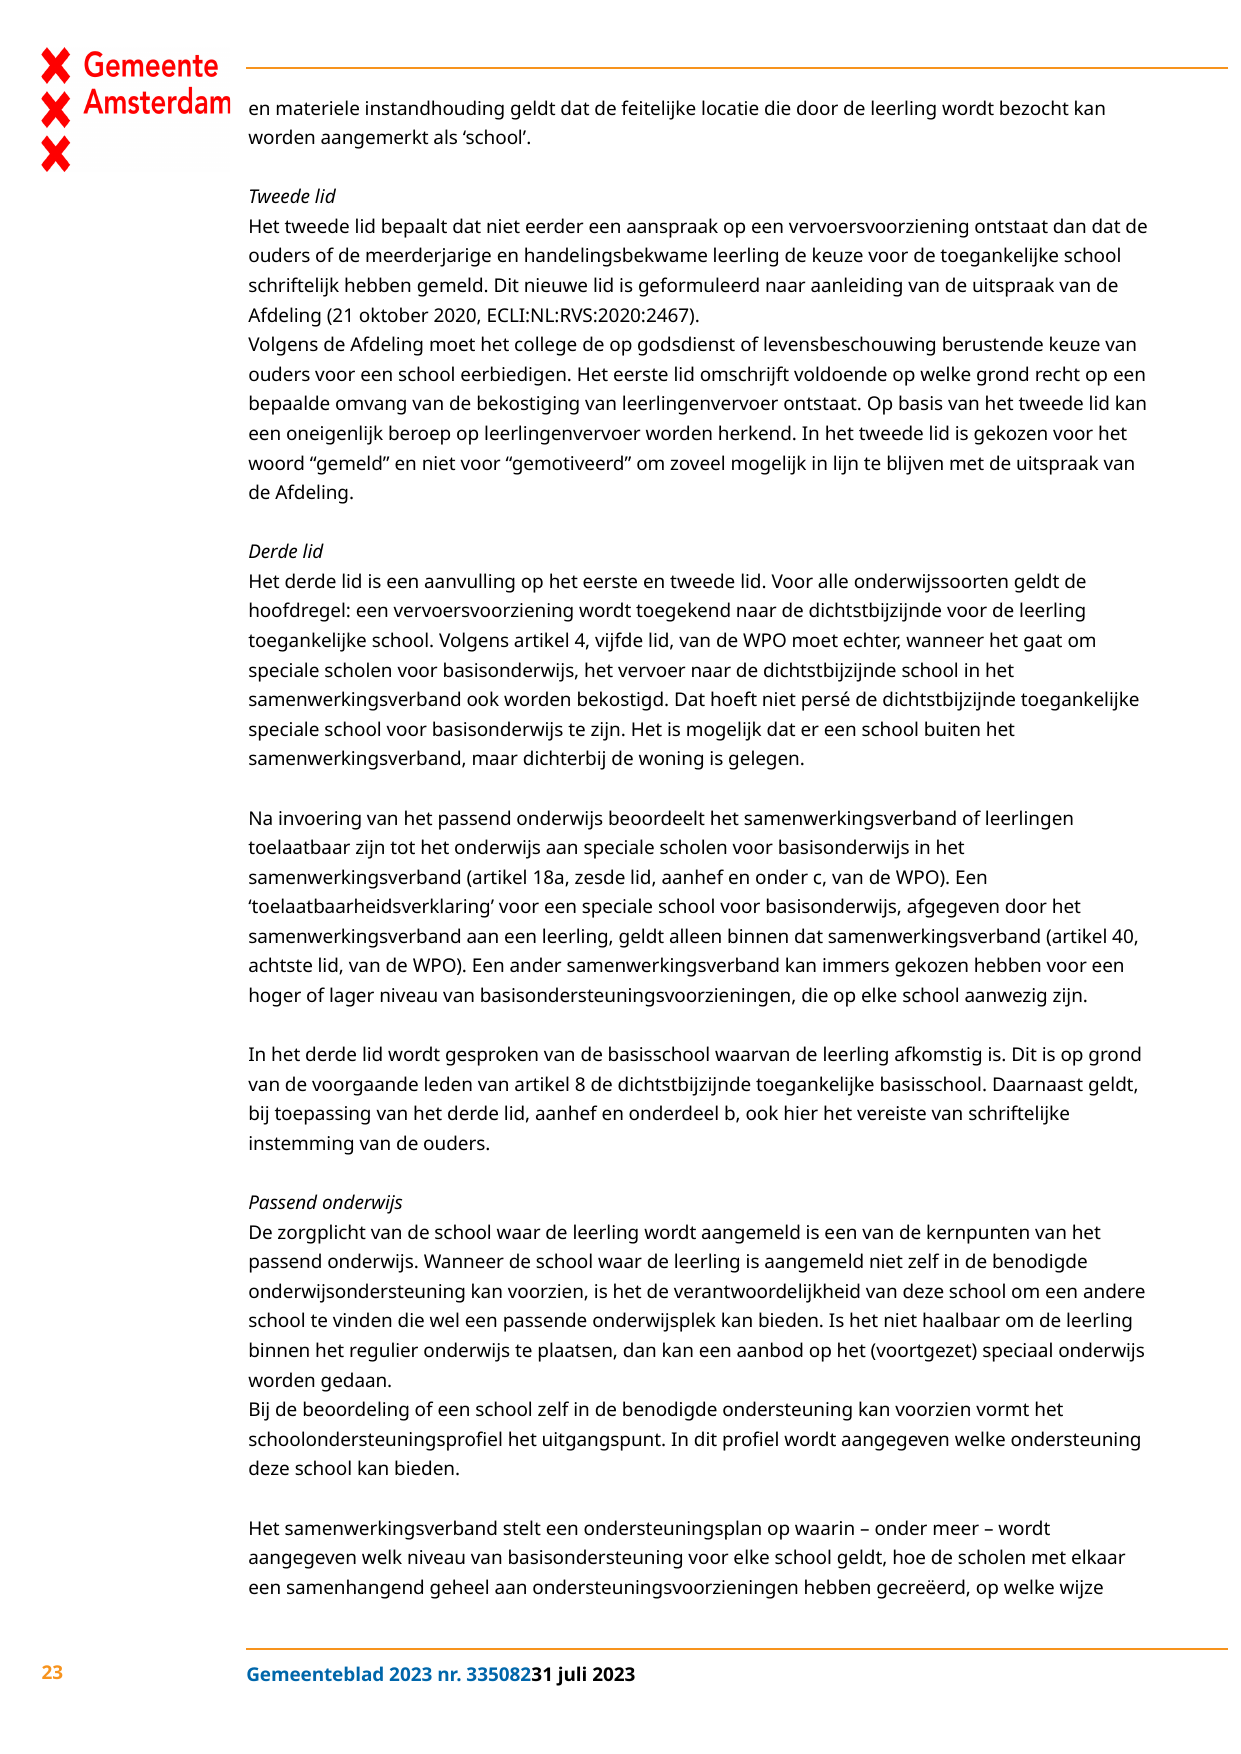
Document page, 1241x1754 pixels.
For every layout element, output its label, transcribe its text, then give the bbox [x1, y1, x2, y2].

text Het derde lid is een aanvulling op het eerste en tweede lid. Voor alle onderwijssoorten geldt de hoofdregel: een vervoersvoorziening wordt toegekend naar de dichtstbijzijnde voor de leerling toegankelijke school. Volgens artikel 4, vijfde lid, van de WPO moet echter, wanneer het gaat om speciale scholen voor basisonderwijs, het vervoer naar de dichtstbijzijnde school in het samenwerkingsverband ook worden bekostigd. Dat hoeft niet persé de dichtstbijzijnde toegankelijke speciale school voor basisonderwijs te zijn. Het is mogelijk dat er een school buiten het samenwerkingsverband, maar dichterbij de woning is gelegen. [248, 568, 1152, 771]
text Het tweede lid bepaalt dat niet eerder een aanspraak op een vervoersvoorziening ontstaat dan dat de ouders of de meerderjarige en handelingsbekwame leerling de keuze voor de toegankelijke school schriftelijk hebben gemeld. Dit nieuwe lid is geformuleerd naar aanleiding van de uitspraak van de Afdeling (21 oktober 2020, ECLI:NL:RVS:2020:2467). [248, 213, 1152, 328]
text en materiele instandhouding geldt dat de feitelijke locatie die door de leerling wordt bezocht kan worden aangemerkt als ‘school’. [248, 95, 1152, 150]
text Derde lid [248, 538, 1152, 564]
text Volgens de Afdeling moet het college de op godsdienst of levensbeschouwing berustende keuze van ouders voor een school eerbiedigen. Het eerste lid omschrijft voldoende op welke grond recht op een bepaalde omvang van de bekostiging van leerlingenvervoer ontstaat. Op basis van het tweede lid kan een oneigenlijk beroep op leerlingenvervoer worden herkend. In het tweede lid is gekozen voor het woord “gemeld” en niet voor “gemotiveerd” om zoveel mogelijk in lijn te blijven met de uitspraak van de Afdeling. [248, 331, 1152, 505]
text De zorgplicht van de school waar de leerling wordt aangemeld is een van de kernpunten van het passend onderwijs. Wanneer de school waar de leerling is aangemeld niet zelf in de benodigde onderwijsondersteuning kan voorzien, is het de verantwoordelijkheid van deze school om een andere school te vinden die wel een passende onderwijsplek kan bieden. Is het niet haalbaar om de leerling binnen het regulier onderwijs te plaatsen, dan kan een aanbod op het (voortgezet) speciaal onderwijs worden gedaan. [248, 1219, 1152, 1393]
text Tweede lid [248, 183, 1152, 209]
text Het samenwerkingsverband stelt een ondersteuningsplan op waarin – onder meer – wordt aangegeven welk niveau van basisondersteuning voor elke school geldt, hoe de scholen met elkaar een samenhangend geheel aan ondersteuningsvoorzieningen hebben gecreëerd, op welke wijze [248, 1515, 1152, 1600]
text Na invoering van het passend onderwijs beoordeelt het samenwerkingsverband of leerlingen toelaatbaar zijn tot het onderwijs aan speciale scholen voor basisonderwijs in het samenwerkingsverband (artikel 18a, zesde lid, aanhef en onder c, van de WPO). Een ‘toelaatbaarheidsverklaring’ voor een speciale school voor basisonderwijs, afgegeven door het samenwerkingsverband aan een leerling, geldt alleen binnen dat samenwerkingsverband (artikel 40, achtste lid, van de WPO). Een ander samenwerkingsverband kan immers gekozen hebben voor een hoger of lager niveau van basisondersteuningsvoorzieningen, die op elke school aanwezig zijn. [248, 805, 1152, 1008]
text In het derde lid wordt gesproken van de basisschool waarvan de leerling afkomstig is. Dit is op grond van de voorgaande leden van artikel 8 de dichtstbijzijnde toegankelijke basisschool. Daarnaast geldt, bij toepassing van het derde lid, aanhef en onderdeel b, ook hier het vereiste van schriftelijke instemming van de ouders. [248, 1041, 1152, 1156]
picture [41, 47, 231, 172]
text Passend onderwijs [248, 1189, 1152, 1215]
text Bij de beoordeling of een school zelf in de benodigde ondersteuning kan voorzien vormt het schoolondersteuningsprofiel het uitgangspunt. In dit profiel wordt aangegeven welke ondersteuning deze school kan bieden. [248, 1396, 1152, 1481]
